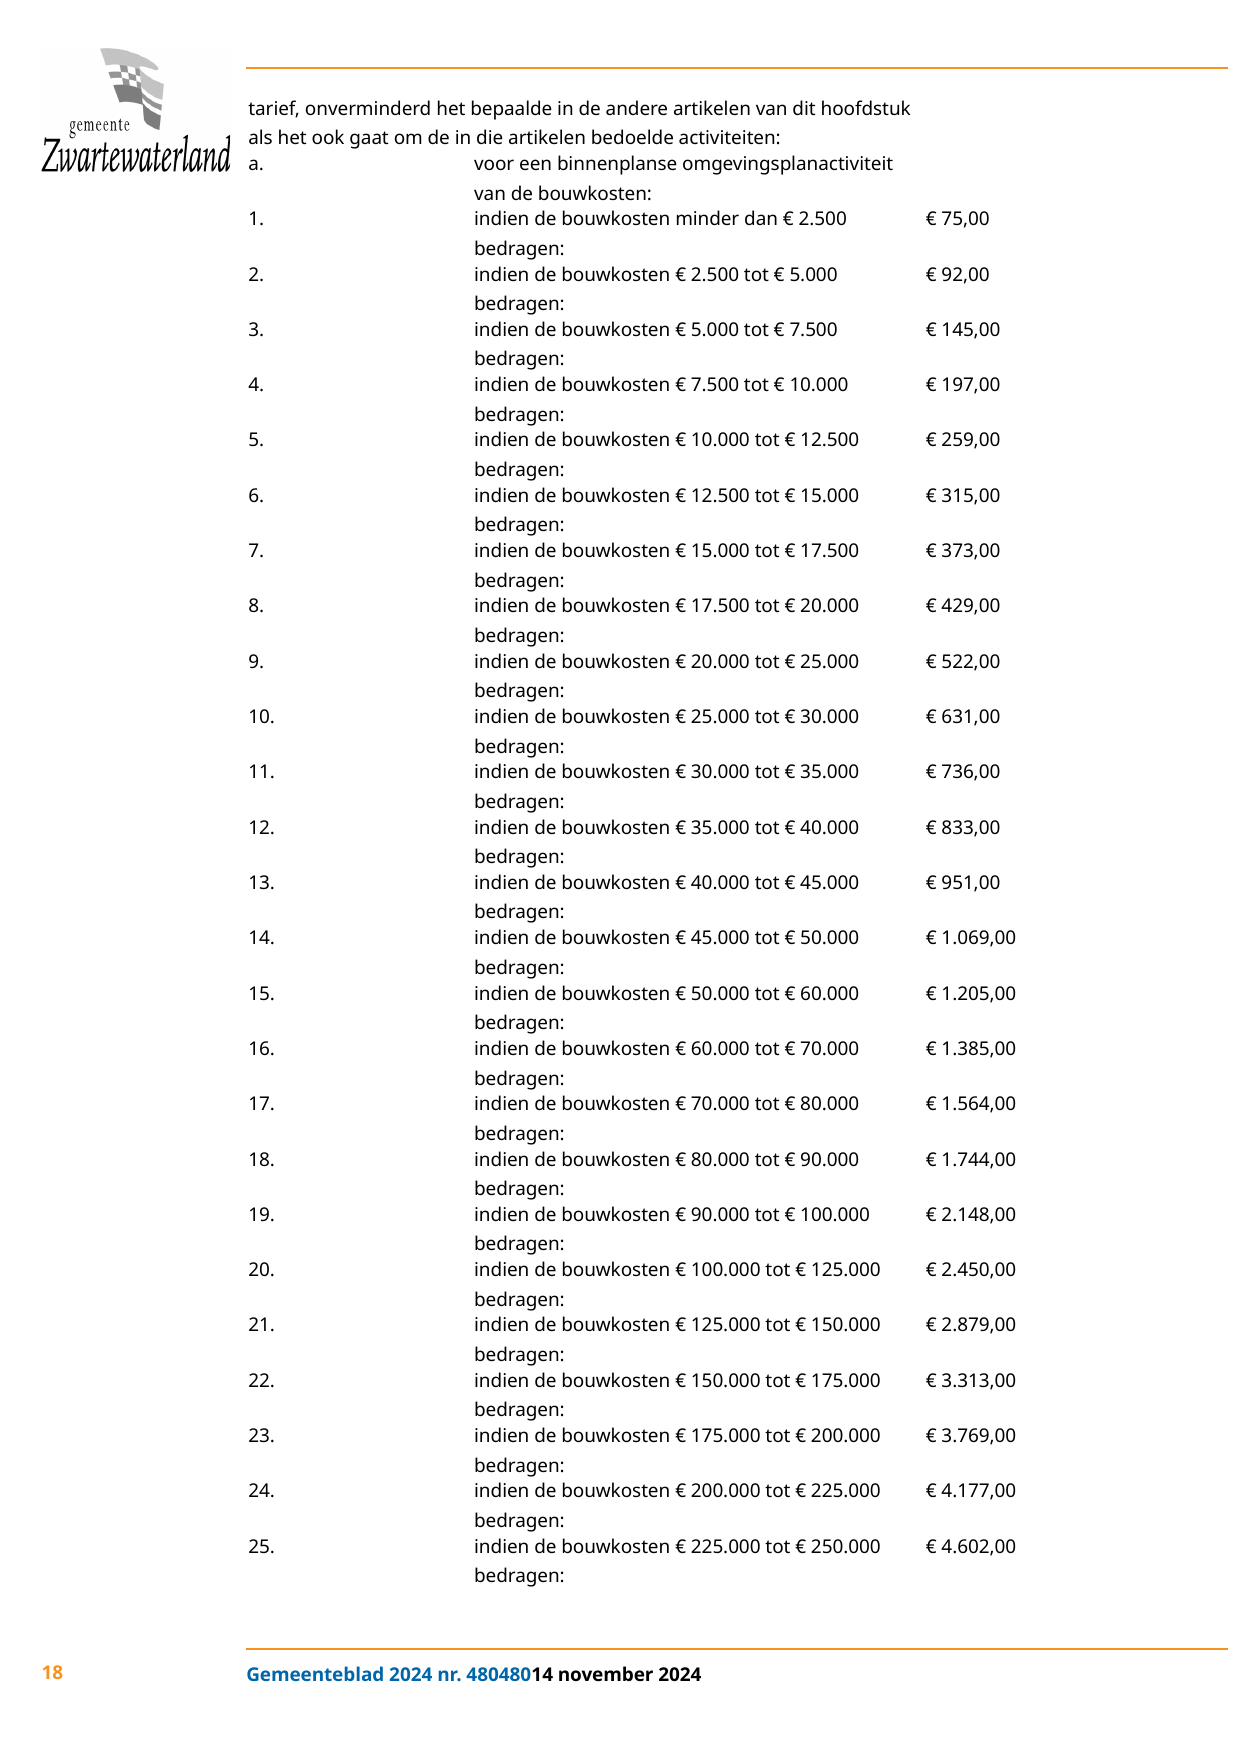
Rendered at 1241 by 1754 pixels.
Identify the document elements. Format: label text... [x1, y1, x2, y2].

table_cell € 1.744,00 [926, 1146, 1152, 1201]
table_cell 25. [248, 1533, 474, 1588]
table_cell tarief, onverminderd het bepaalde in de andere artikelen van dit hoofdstuk als het ook gaat om de in die artikelen bedoelde activiteiten: [248, 95, 926, 150]
table_cell indien de bouwkosten € 2.500 tot € 5.000 bedragen: [474, 261, 926, 316]
table_cell indien de bouwkosten € 5.000 tot € 7.500 bedragen: [474, 316, 926, 371]
table_cell 13. [248, 869, 474, 924]
table_cell € 2.879,00 [926, 1312, 1152, 1367]
table_cell 3. [248, 316, 474, 371]
table_cell € 1.069,00 [926, 925, 1152, 980]
table_cell indien de bouwkosten € 50.000 tot € 60.000 bedragen: [474, 980, 926, 1035]
table_cell 8. [248, 593, 474, 648]
table_cell 2. [248, 261, 474, 316]
table_cell € 1.564,00 [926, 1090, 1152, 1146]
table_cell voor een binnenplanse omgevingsplanactiviteit van de bouwkosten: [474, 150, 926, 205]
table_cell [926, 95, 1152, 150]
table_cell € 3.769,00 [926, 1422, 1152, 1478]
table_cell € 2.450,00 [926, 1256, 1152, 1312]
table_cell indien de bouwkosten € 12.500 tot € 15.000 bedragen: [474, 482, 926, 537]
table_cell indien de bouwkosten € 200.000 tot € 225.000 bedragen: [474, 1478, 926, 1533]
table_cell indien de bouwkosten € 7.500 tot € 10.000 bedragen: [474, 371, 926, 427]
table_cell € 1.385,00 [926, 1035, 1152, 1090]
table_cell indien de bouwkosten € 15.000 tot € 17.500 bedragen: [474, 537, 926, 593]
table_cell 19. [248, 1201, 474, 1256]
table_cell € 3.313,00 [926, 1367, 1152, 1422]
table_cell indien de bouwkosten € 30.000 tot € 35.000 bedragen: [474, 759, 926, 814]
table_cell 10. [248, 703, 474, 758]
table_cell € 736,00 [926, 759, 1152, 814]
table_cell indien de bouwkosten € 45.000 tot € 50.000 bedragen: [474, 925, 926, 980]
table_cell € 75,00 [926, 205, 1152, 261]
table_cell € 522,00 [926, 648, 1152, 703]
table_cell indien de bouwkosten € 175.000 tot € 200.000 bedragen: [474, 1422, 926, 1478]
table_cell [926, 150, 1152, 205]
table_cell indien de bouwkosten € 60.000 tot € 70.000 bedragen: [474, 1035, 926, 1090]
table_cell 9. [248, 648, 474, 703]
table_cell indien de bouwkosten € 150.000 tot € 175.000 bedragen: [474, 1367, 926, 1422]
table_cell indien de bouwkosten € 80.000 tot € 90.000 bedragen: [474, 1146, 926, 1201]
picture [41, 47, 231, 172]
table_cell a. [248, 150, 474, 205]
table_cell indien de bouwkosten € 225.000 tot € 250.000 bedragen: [474, 1533, 926, 1588]
table_cell indien de bouwkosten € 40.000 tot € 45.000 bedragen: [474, 869, 926, 924]
table_cell indien de bouwkosten minder dan € 2.500 bedragen: [474, 205, 926, 261]
table_cell € 1.205,00 [926, 980, 1152, 1035]
table_cell € 833,00 [926, 814, 1152, 869]
table_cell 15. [248, 980, 474, 1035]
table_cell 1. [248, 205, 474, 261]
table_cell 7. [248, 537, 474, 593]
table_cell indien de bouwkosten € 10.000 tot € 12.500 bedragen: [474, 427, 926, 482]
table_cell 4. [248, 371, 474, 427]
table_cell € 951,00 [926, 869, 1152, 924]
table_cell 20. [248, 1256, 474, 1312]
table_cell indien de bouwkosten € 70.000 tot € 80.000 bedragen: [474, 1090, 926, 1146]
table_cell 12. [248, 814, 474, 869]
table_cell 17. [248, 1090, 474, 1146]
table_cell 23. [248, 1422, 474, 1478]
table_cell € 429,00 [926, 593, 1152, 648]
table_cell 21. [248, 1312, 474, 1367]
table_cell 18. [248, 1146, 474, 1201]
table_cell € 2.148,00 [926, 1201, 1152, 1256]
table_cell € 197,00 [926, 371, 1152, 427]
table_cell 24. [248, 1478, 474, 1533]
table_cell € 4.602,00 [926, 1533, 1152, 1588]
table_cell 14. [248, 925, 474, 980]
table_cell 5. [248, 427, 474, 482]
table_cell € 631,00 [926, 703, 1152, 758]
table_cell € 145,00 [926, 316, 1152, 371]
table_cell indien de bouwkosten € 100.000 tot € 125.000 bedragen: [474, 1256, 926, 1312]
table_cell 11. [248, 759, 474, 814]
table_cell indien de bouwkosten € 25.000 tot € 30.000 bedragen: [474, 703, 926, 758]
table_cell indien de bouwkosten € 90.000 tot € 100.000 bedragen: [474, 1201, 926, 1256]
table_cell 22. [248, 1367, 474, 1422]
table_cell € 315,00 [926, 482, 1152, 537]
table_cell indien de bouwkosten € 20.000 tot € 25.000 bedragen: [474, 648, 926, 703]
table_cell 16. [248, 1035, 474, 1090]
table_cell indien de bouwkosten € 125.000 tot € 150.000 bedragen: [474, 1312, 926, 1367]
table_cell € 259,00 [926, 427, 1152, 482]
table_cell € 4.177,00 [926, 1478, 1152, 1533]
table_cell € 92,00 [926, 261, 1152, 316]
table_cell 6. [248, 482, 474, 537]
table_cell indien de bouwkosten € 35.000 tot € 40.000 bedragen: [474, 814, 926, 869]
table_cell € 373,00 [926, 537, 1152, 593]
table_cell indien de bouwkosten € 17.500 tot € 20.000 bedragen: [474, 593, 926, 648]
